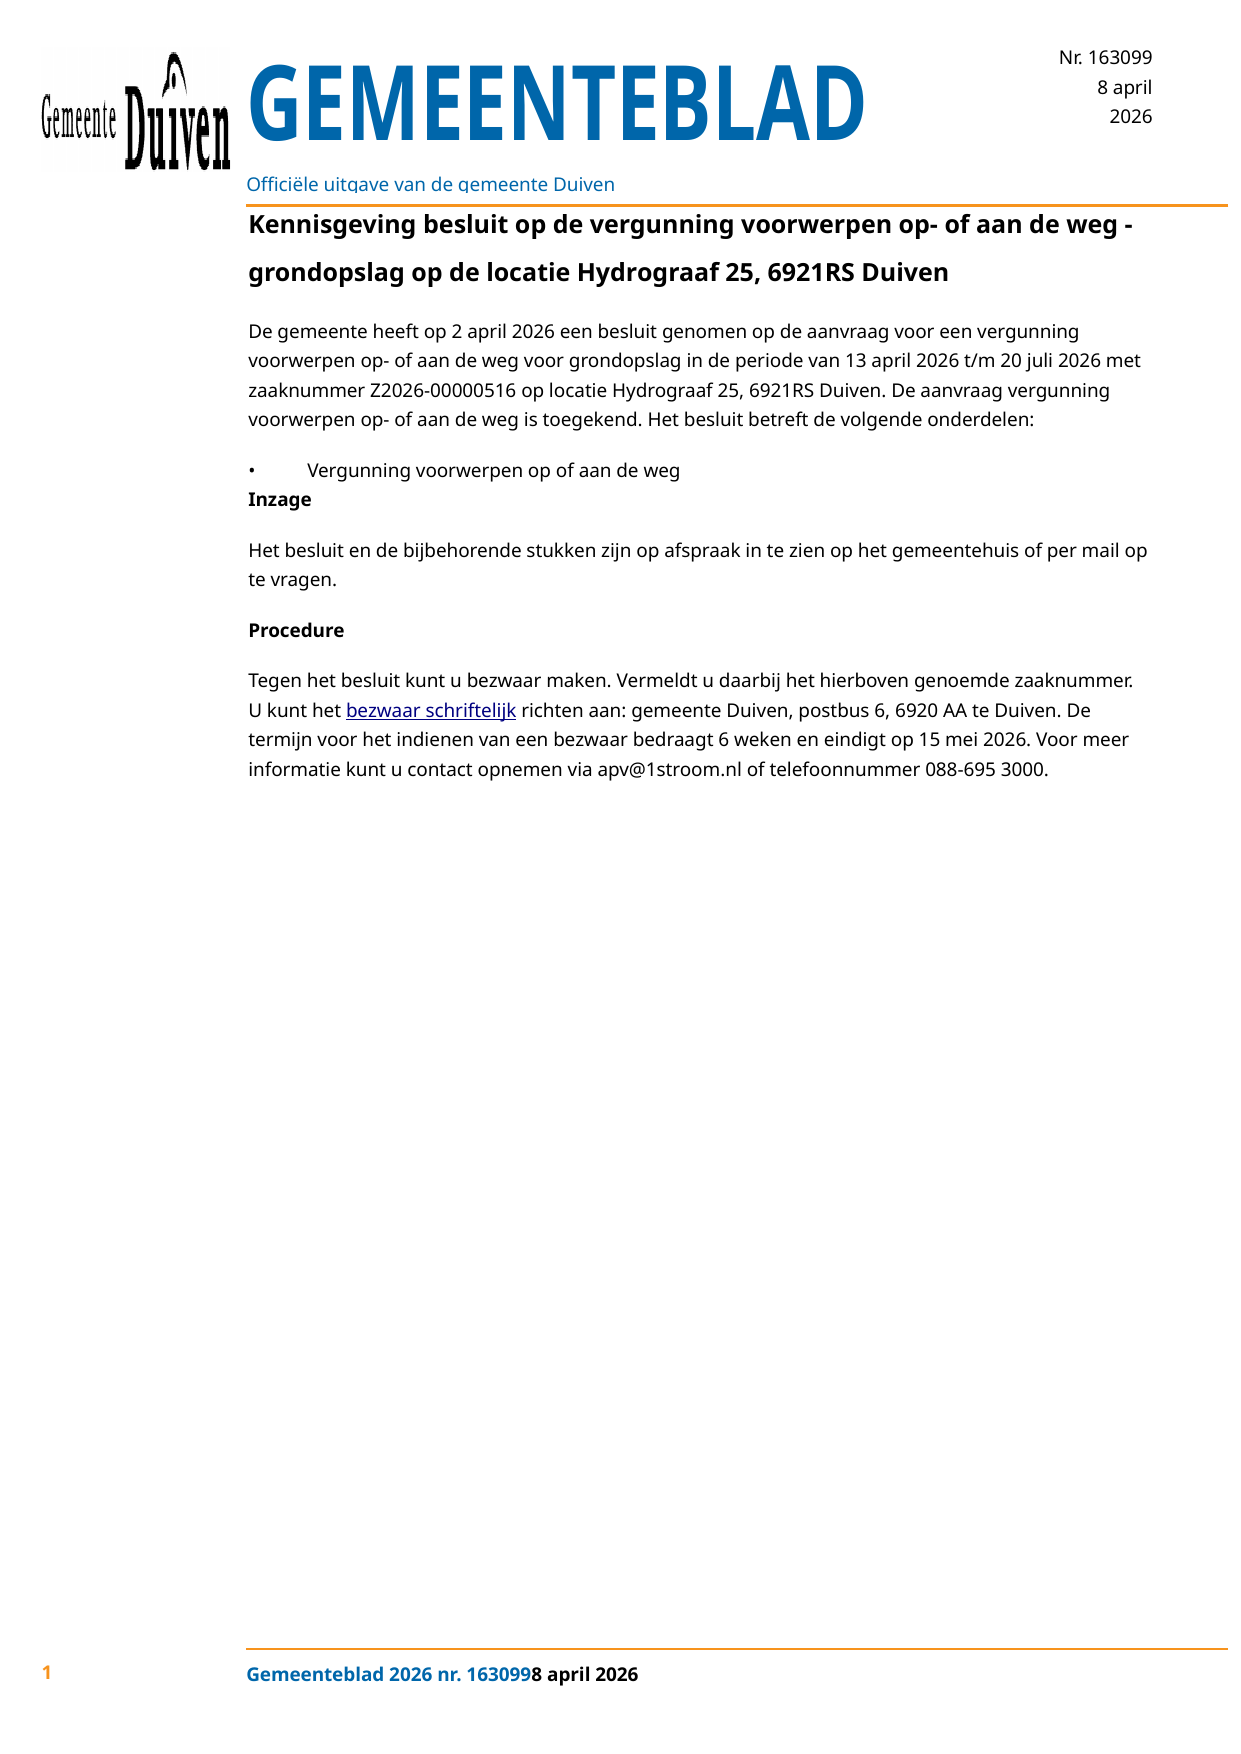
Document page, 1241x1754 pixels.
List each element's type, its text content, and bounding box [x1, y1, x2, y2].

text Het besluit en de bijbehorende stukken zijn op afspraak in te zien op het gemeentehuis of per mail op te vragen. [248, 537, 1152, 592]
text De gemeente heeft op 2 april 2026 een besluit genomen op de aanvraag voor een vergunning voorwerpen op- of aan de weg voor grondopslag in de periode van 13 april 2026 t/m 20 juli 2026 met zaaknummer Z2026-00000516 op locatie Hydrograaf 25, 6921RS Duiven. De aanvraag vergunning voorwerpen op- of aan de weg is toegekend. Het besluit betreft de volgende onderdelen: [248, 318, 1152, 432]
text Inzage [248, 487, 1152, 512]
text Procedure [248, 617, 1152, 643]
list Vergunning voorwerpen op of aan de weg [248, 457, 1152, 483]
picture [41, 47, 231, 172]
text Tegen het besluit kunt u bezwaar maken. Vermeldt u daarbij het hierboven genoemde zaaknummer. U kunt het bezwaar schriftelijk richten aan: gemeente Duiven, postbus 6, 6920 AA te Duiven. De termijn voor het indienen van een bezwaar bedraagt 6 weken en eindigt op 15 mei 2026. Voor meer informatie kunt u contact opnemen via apv@1stroom.nl of telefoonnummer 088-695 3000. [248, 667, 1152, 782]
text Kennisgeving besluit op de vergunning voorwerpen op- of aan de weg - grondopslag op de locatie Hydrograaf 25, 6921RS Duiven [248, 207, 1152, 288]
